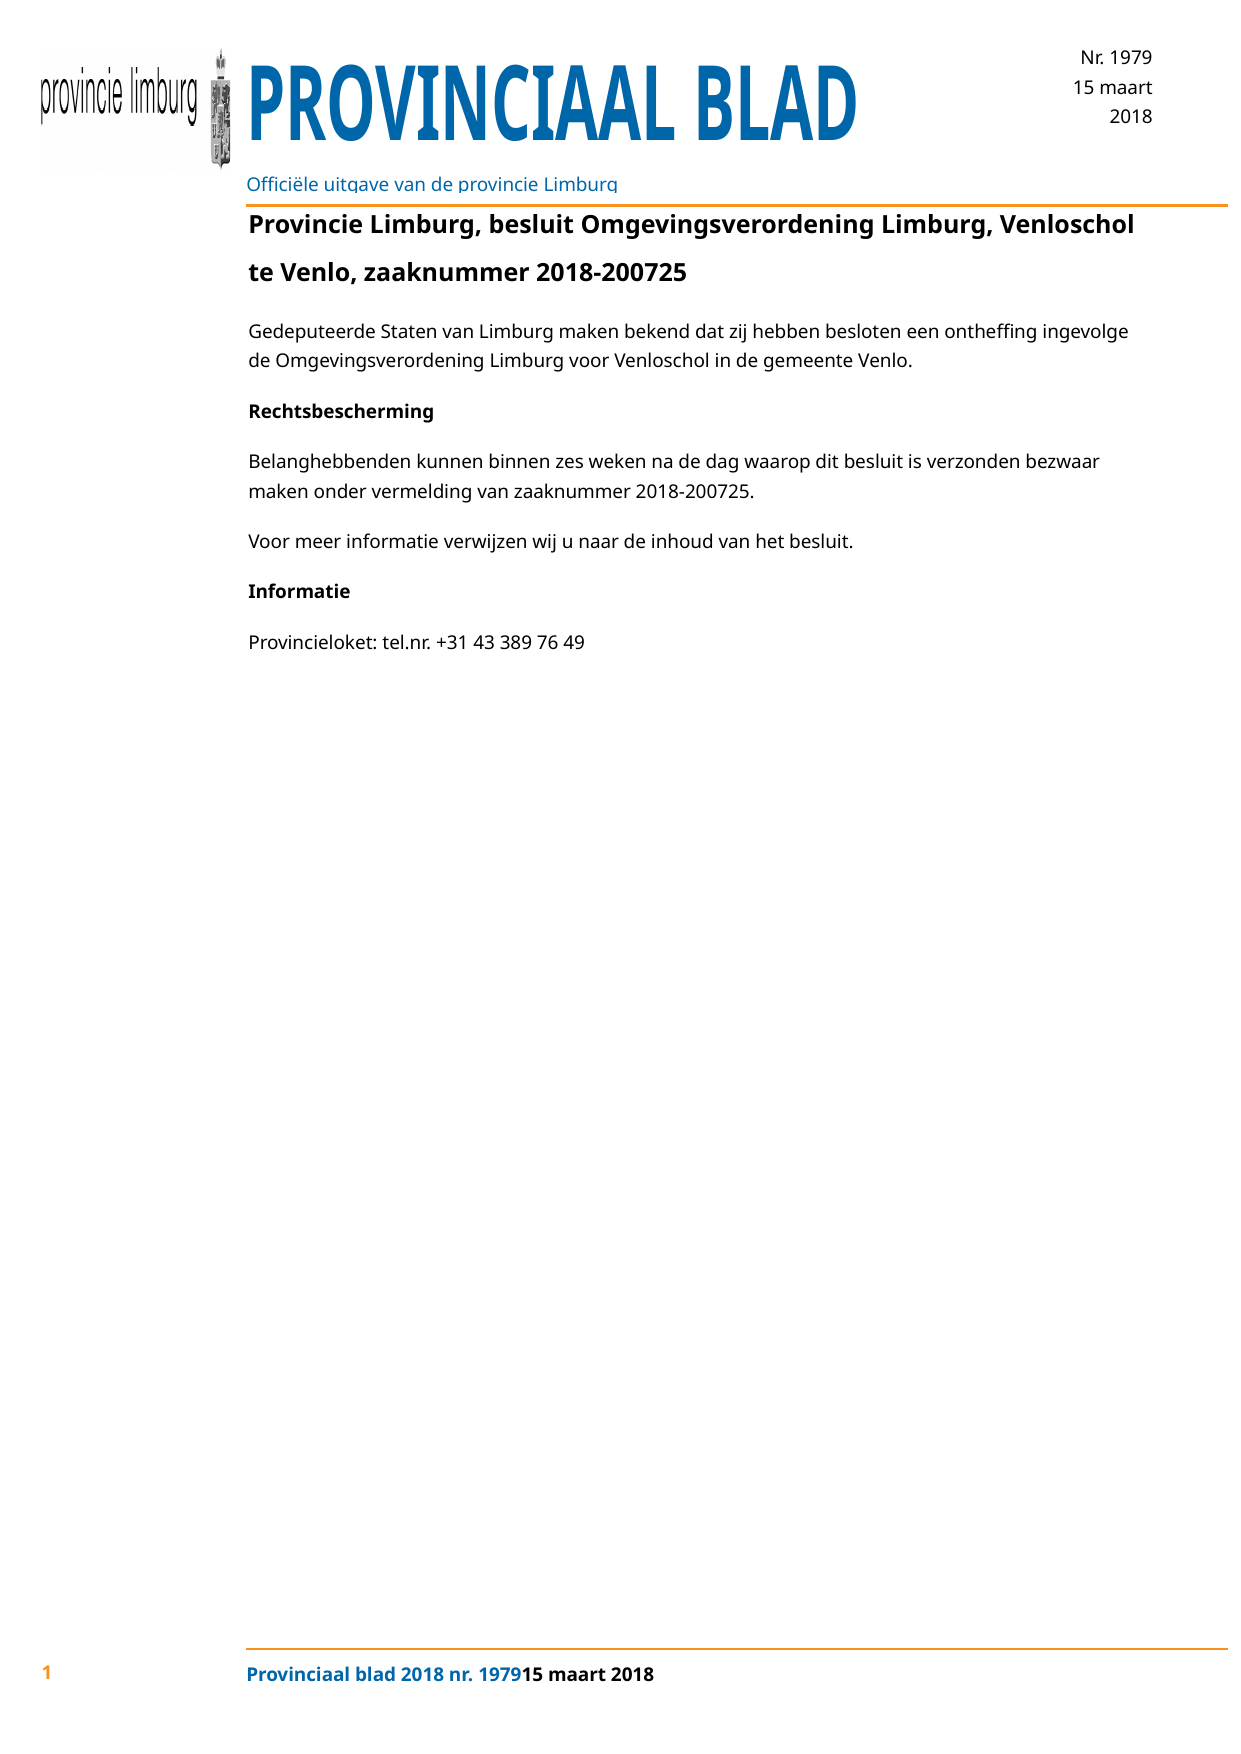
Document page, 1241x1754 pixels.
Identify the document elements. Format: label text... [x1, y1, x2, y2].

picture [41, 47, 231, 172]
text Gedeputeerde Staten van Limburg maken bekend dat zij hebben besloten een ontheffing ingevolge de Omgevingsverordening Limburg voor Venloschol in de gemeente Venlo. [248, 318, 1152, 373]
text Provincieloket: tel.nr. +31 43 389 76 49 [248, 629, 1152, 655]
text Informatie [248, 579, 1152, 604]
text Belanghebbenden kunnen binnen zes weken na de dag waarop dit besluit is verzonden bezwaar maken onder vermelding van zaaknummer 2018-200725. [248, 448, 1152, 504]
text Rechtsbescherming [248, 398, 1152, 424]
text Voor meer informatie verwijzen wij u naar de inhoud van het besluit. [248, 528, 1152, 554]
text Provincie Limburg, besluit Omgevingsverordening Limburg, Venloschol te Venlo, zaaknummer 2018-200725 [248, 207, 1152, 288]
